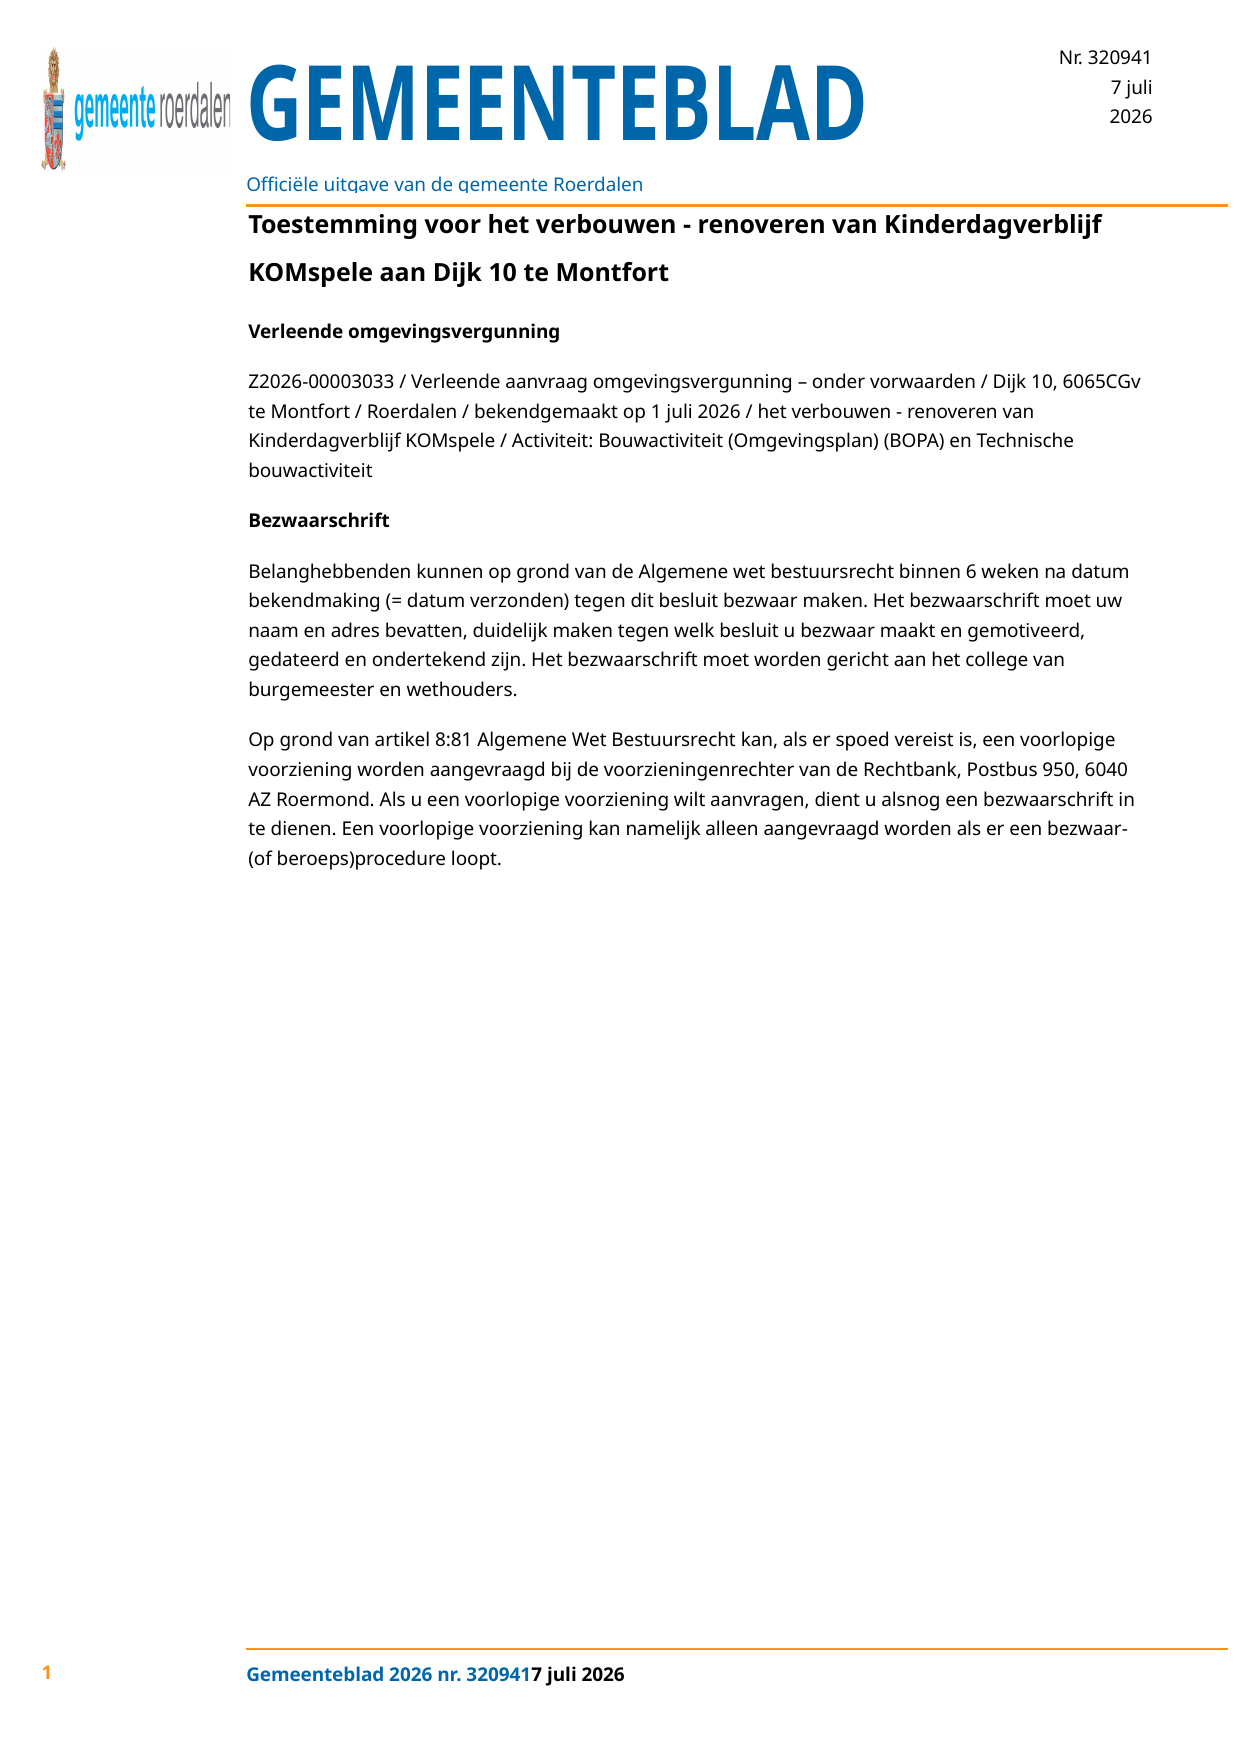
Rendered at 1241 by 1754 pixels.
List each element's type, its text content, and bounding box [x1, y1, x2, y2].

text Z2026-00003033 / Verleende aanvraag omgevingsvergunning – onder vorwaarden / Dijk 10, 6065CGv te Montfort / Roerdalen / bekendgemaakt op 1 juli 2026 / het verbouwen - renoveren van Kinderdagverblijf KOMspele / Activiteit: Bouwactiviteit (Omgevingsplan) (BOPA) en Technische bouwactiviteit [248, 368, 1152, 483]
text Op grond van artikel 8:81 Algemene Wet Bestuursrecht kan, als er spoed vereist is, een voorlopige voorziening worden aangevraagd bij de voorzieningenrechter van de Rechtbank, Postbus 950, 6040 AZ Roermond. Als u een voorlopige voorziening wilt aanvragen, dient u alsnog een bezwaarschrift in te dienen. Een voorlopige voorziening kan namelijk alleen aangevraagd worden als er een bezwaar- (of beroeps)procedure loopt. [248, 727, 1152, 871]
text Belanghebbenden kunnen op grond van de Algemene wet bestuursrecht binnen 6 weken na datum bekendmaking (= datum verzonden) tegen dit besluit bezwaar maken. Het bezwaarschrift moet uw naam en adres bevatten, duidelijk maken tegen welk besluit u bezwaar maakt en gemotiveerd, gedateerd en ondertekend zijn. Het bezwaarschrift moet worden gericht aan het college van burgemeester en wethouders. [248, 558, 1152, 702]
text Verleende omgevingsvergunning [248, 318, 1152, 344]
picture [41, 47, 231, 172]
text Toestemming voor het verbouwen - renoveren van Kinderdagverblijf KOMspele aan Dijk 10 te Montfort [248, 207, 1152, 288]
text Bezwaarschrift [248, 507, 1152, 533]
